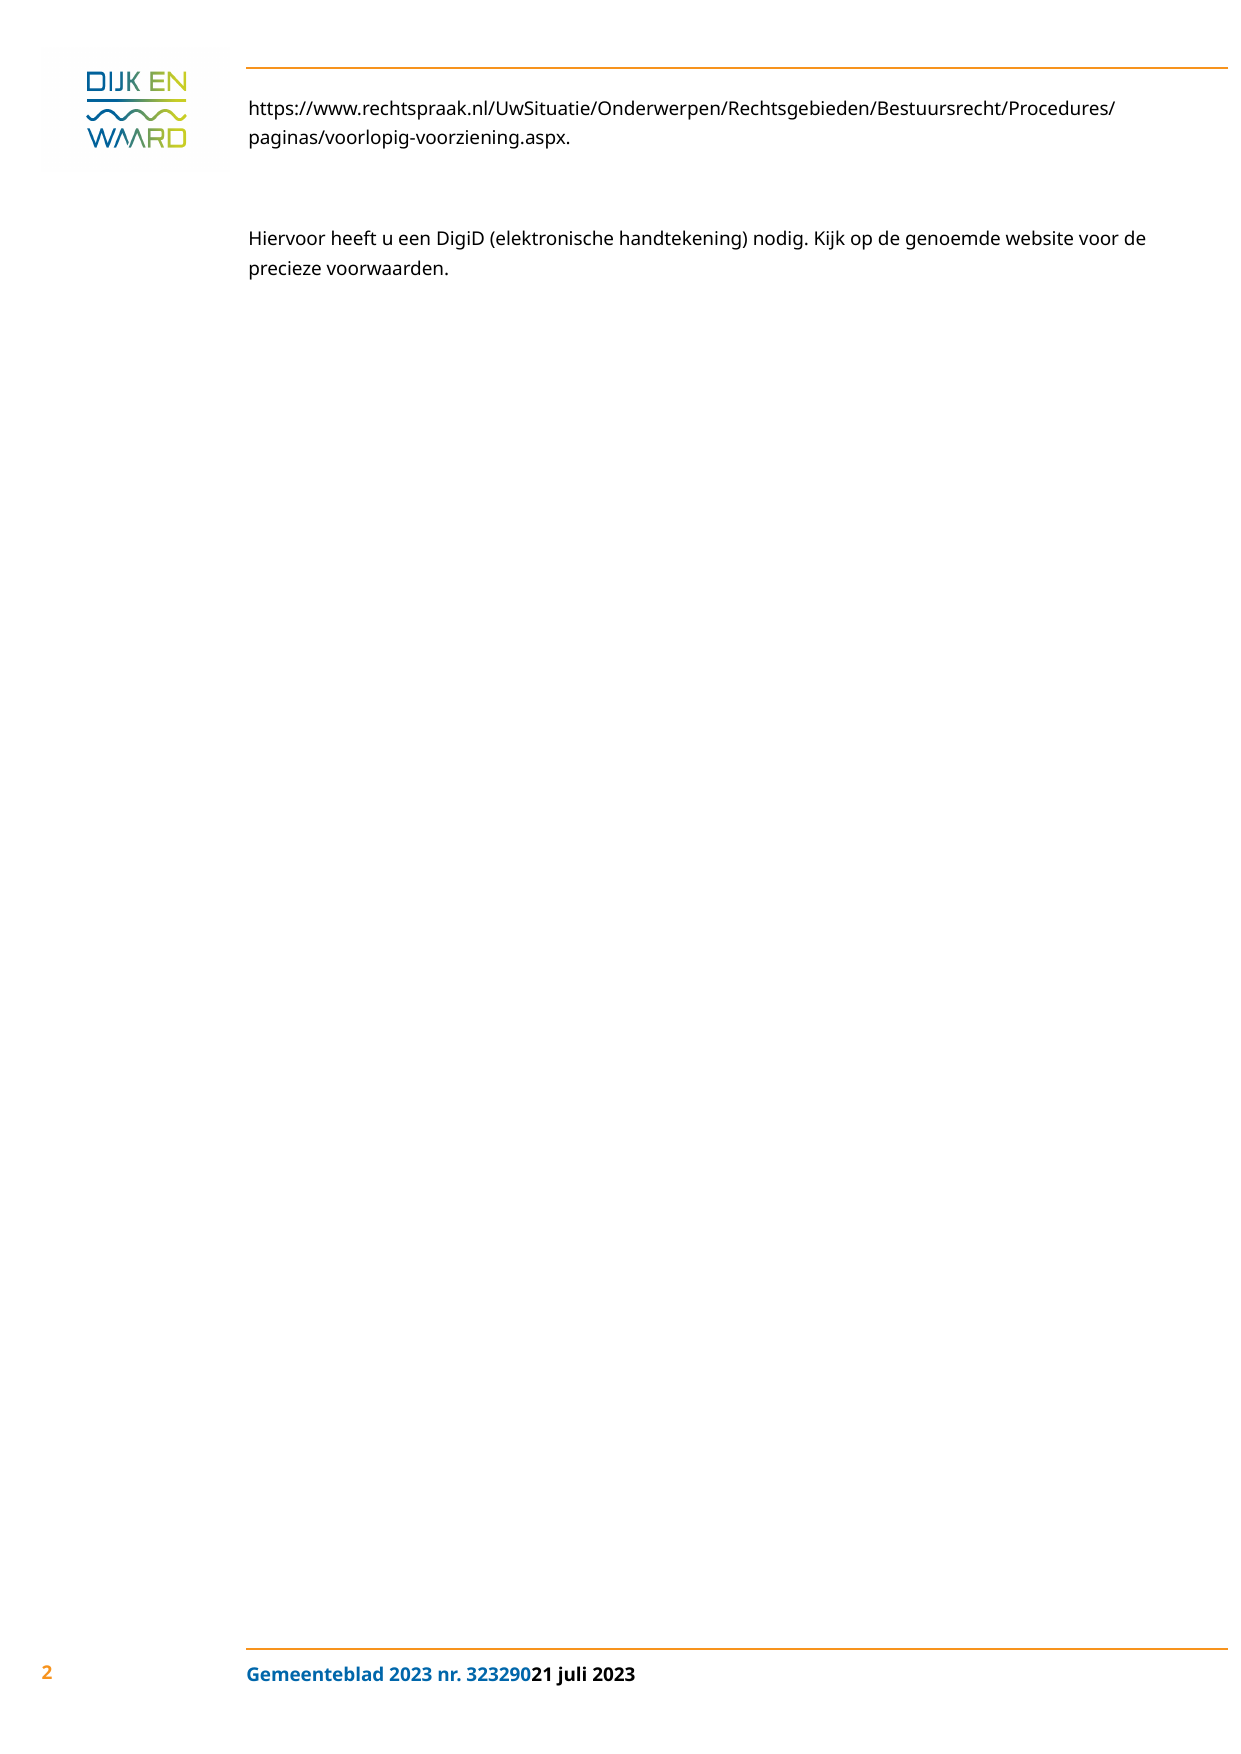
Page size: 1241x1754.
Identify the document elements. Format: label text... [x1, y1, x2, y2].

text https://www.rechtspraak.nl/UwSituatie/Onderwerpen/Rechtsgebieden/Bestuursrecht/Procedures/paginas/voorlopig-voorziening.aspx. [248, 95, 1152, 150]
text Hiervoor heeft u een DigiD (elektronische handtekening) nodig. Kijk op de genoemde website voor de precieze voorwaarden. [248, 225, 1152, 281]
picture [41, 47, 231, 172]
